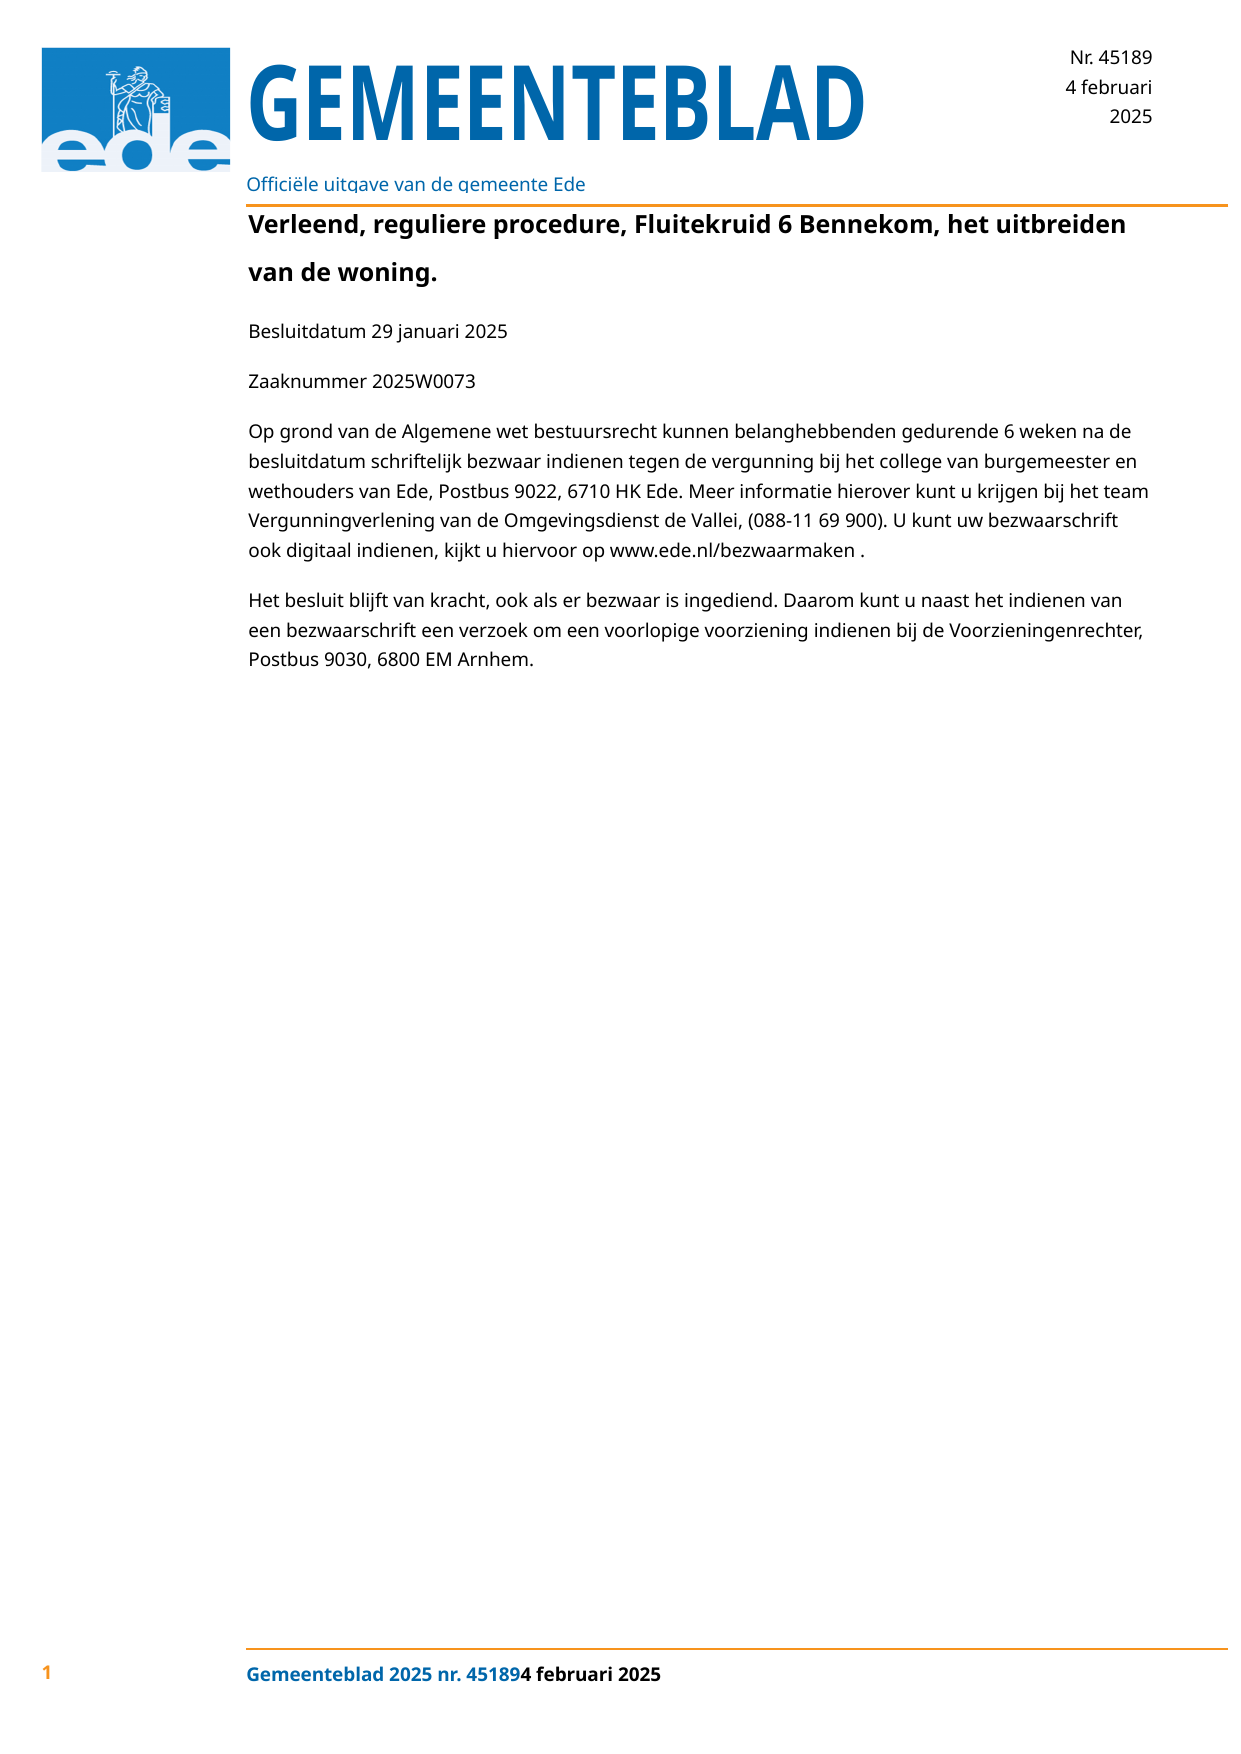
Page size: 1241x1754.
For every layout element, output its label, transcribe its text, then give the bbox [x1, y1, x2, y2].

text Op grond van de Algemene wet bestuursrecht kunnen belanghebbenden gedurende 6 weken na de besluitdatum schriftelijk bezwaar indienen tegen de vergunning bij het college van burgemeester en wethouders van Ede, Postbus 9022, 6710 HK Ede. Meer informatie hierover kunt u krijgen bij het team Vergunningverlening van de Omgevingsdienst de Vallei, (088-11 69 900). U kunt uw bezwaarschrift ook digitaal indienen, kijkt u hiervoor op www.ede.nl/bezwaarmaken . [248, 419, 1152, 563]
picture [41, 47, 231, 172]
text Zaaknummer 2025W0073 [248, 368, 1152, 394]
text Verleend, reguliere procedure, Fluitekruid 6 Bennekom, het uitbreiden van de woning. [248, 207, 1152, 288]
text Het besluit blijft van kracht, ook als er bezwaar is ingediend. Daarom kunt u naast het indienen van een bezwaarschrift een verzoek om een voorlopige voorziening indienen bij de Voorzieningenrechter, Postbus 9030, 6800 EM Arnhem. [248, 587, 1152, 672]
text Besluitdatum 29 januari 2025 [248, 318, 1152, 344]
